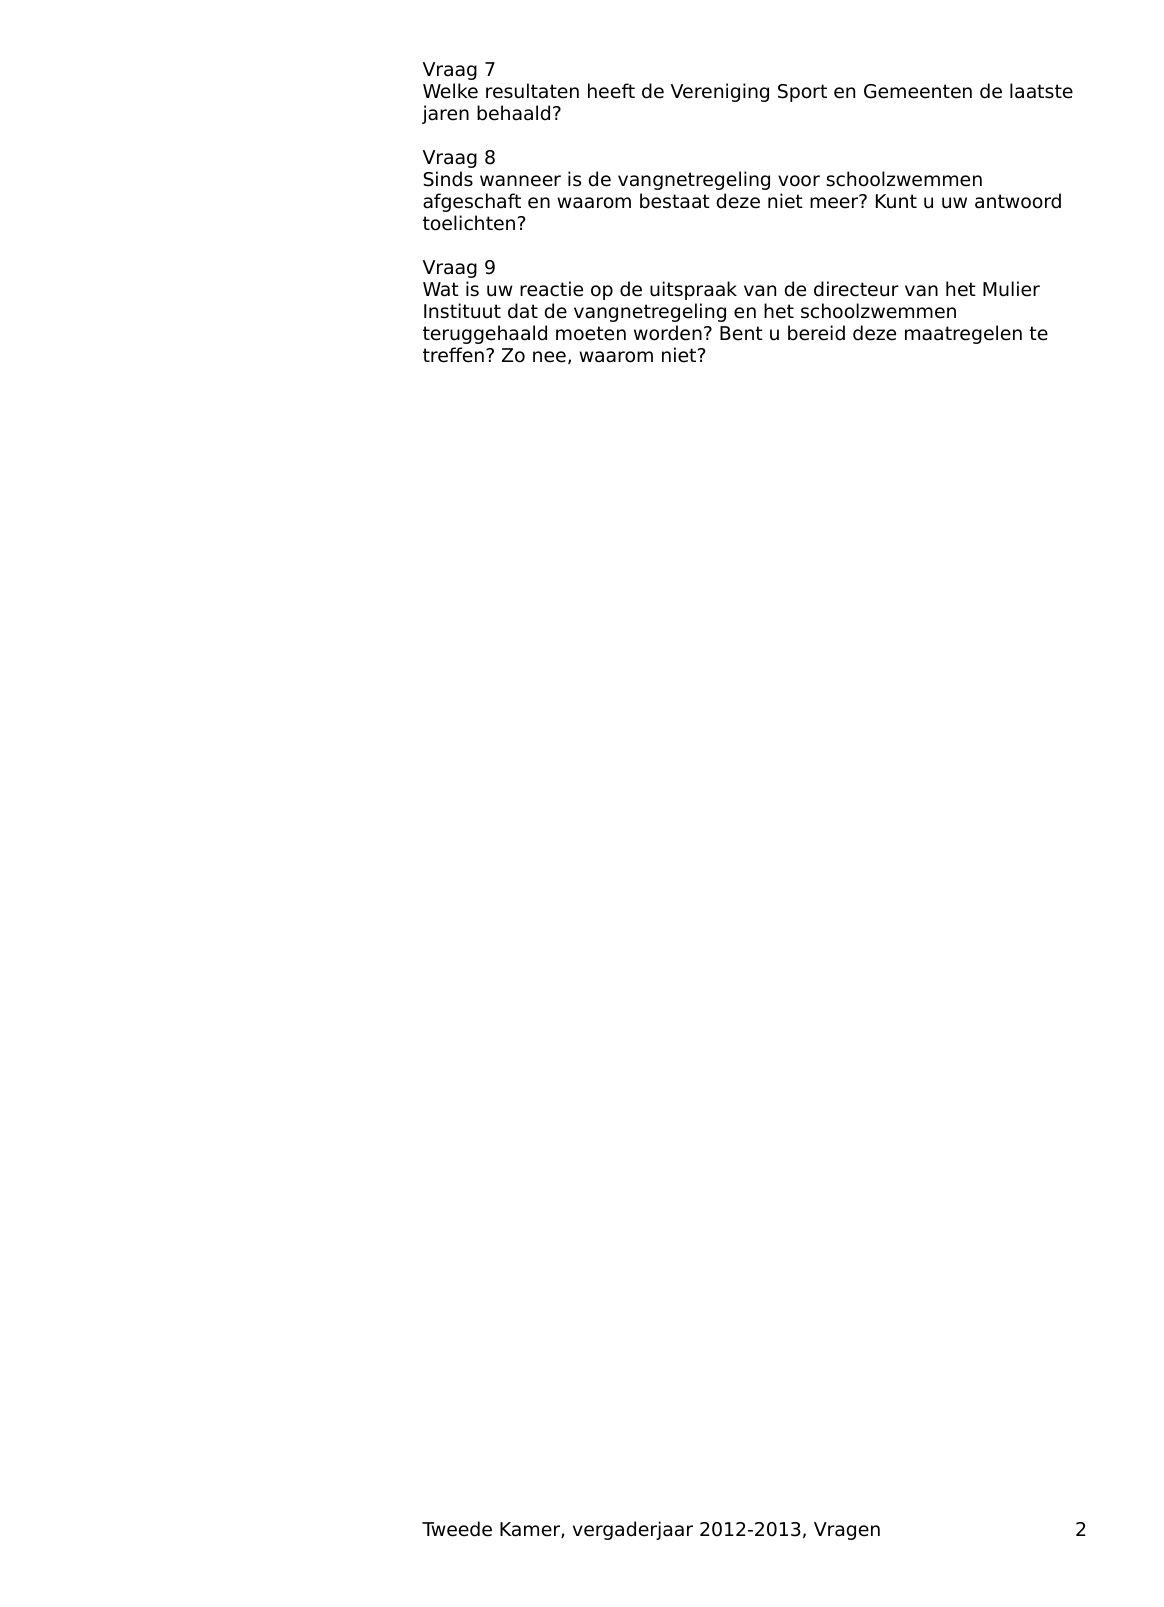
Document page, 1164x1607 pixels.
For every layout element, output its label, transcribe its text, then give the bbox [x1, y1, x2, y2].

text Welke resultaten heeft de Vereniging Sport en Gemeenten de laatste jaren behaald? [422, 81, 1087, 125]
text Vraag 7 [422, 59, 1087, 81]
text Vraag 8 [422, 147, 1087, 169]
text Wat is uw reactie op de uitspraak van de directeur van het Mulier Instituut dat de vangnetregeling en het schoolzwemmen teruggehaald moeten worden? Bent u bereid deze maatregelen te treffen? Zo nee, waarom niet? [422, 279, 1087, 367]
text Sinds wanneer is de vangnetregeling voor schoolzwemmen afgeschaft en waarom bestaat deze niet meer? Kunt u uw antwoord toelichten? [422, 169, 1087, 235]
text Vraag 9 [422, 257, 1087, 279]
